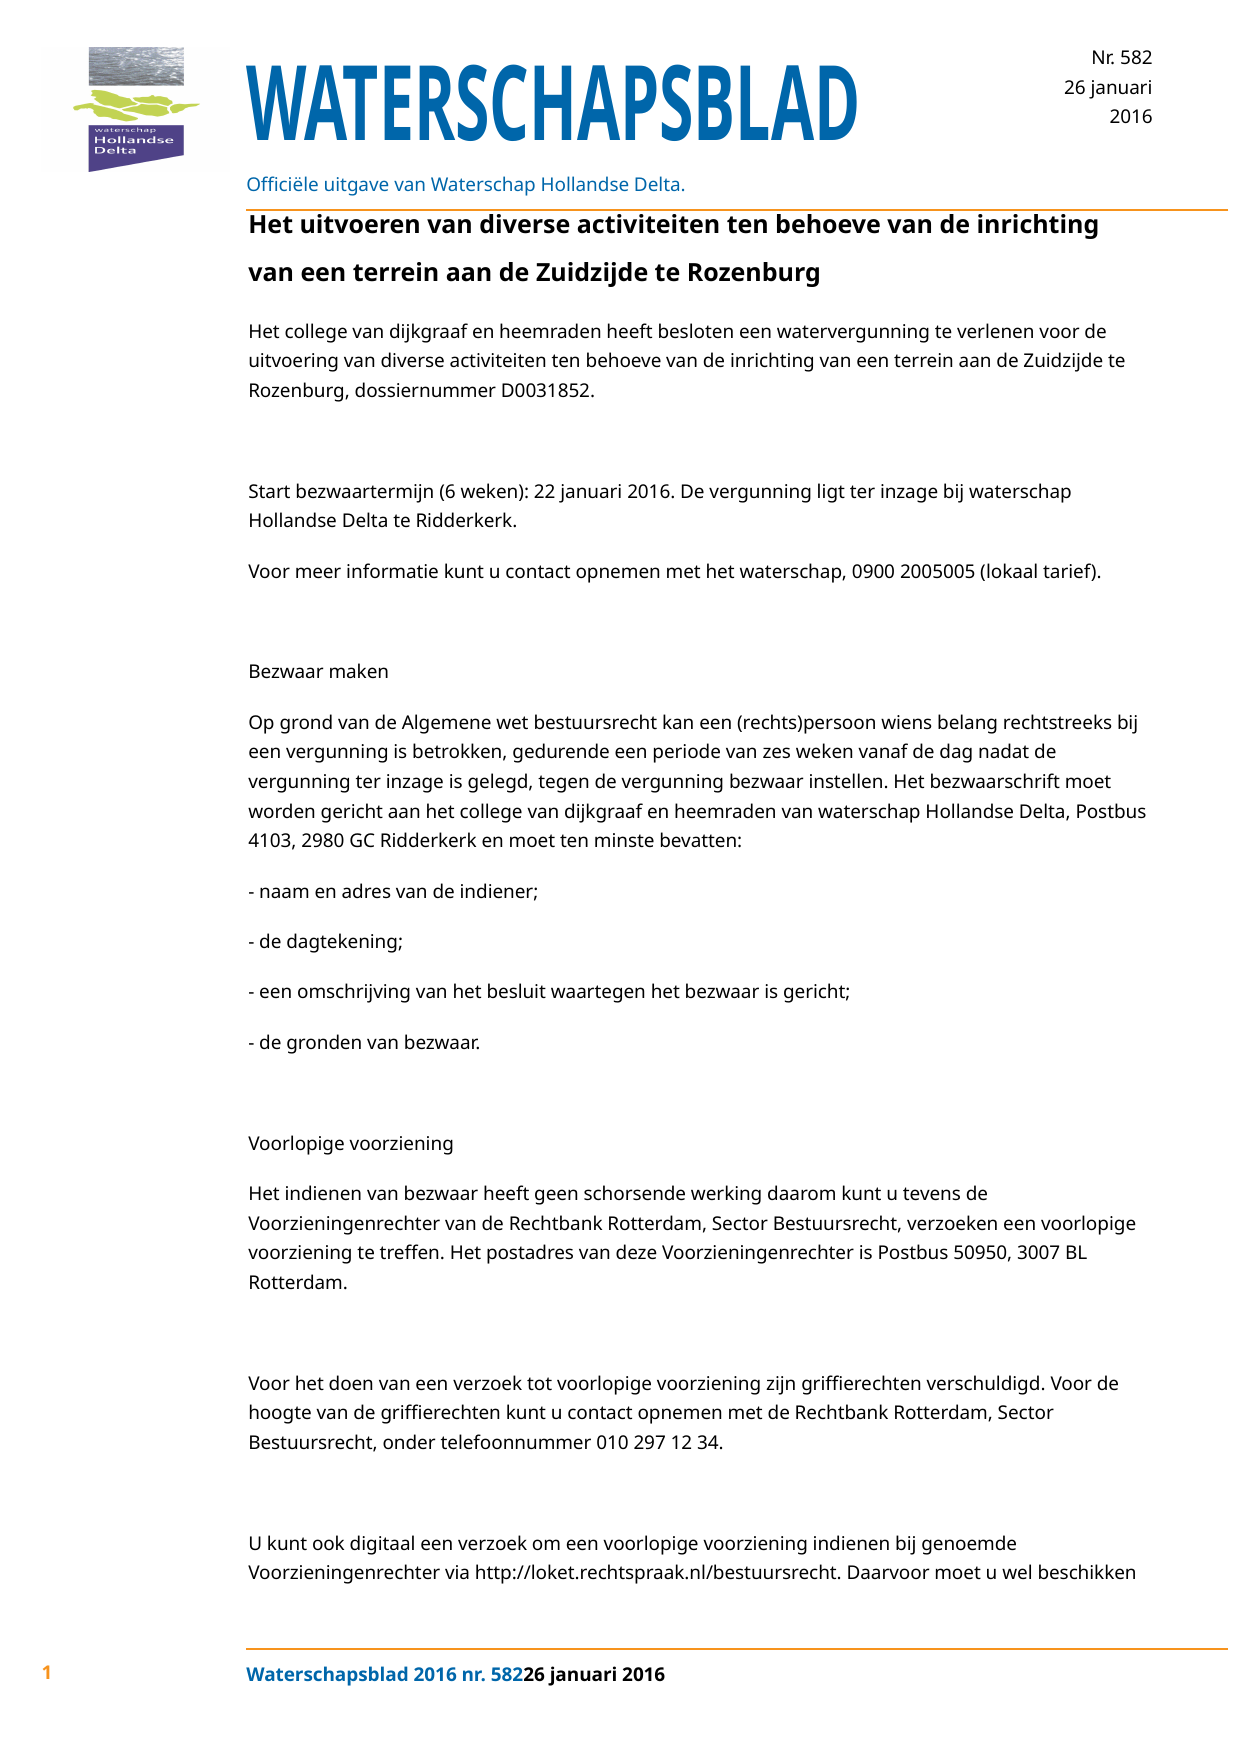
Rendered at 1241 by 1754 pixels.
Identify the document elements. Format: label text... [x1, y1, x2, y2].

text Start bezwaartermijn (6 weken): 22 januari 2016. De vergunning ligt ter inzage bij waterschap Hollandse Delta te Ridderkerk. [248, 478, 1152, 533]
text Voor het doen van een verzoek tot voorlopige voorziening zijn griffierechten verschuldigd. Voor de hoogte van de griffierechten kunt u contact opnemen met de Rechtbank Rotterdam, Sector Bestuursrecht, onder telefoonnummer 010 297 12 34. [248, 1370, 1152, 1455]
picture [41, 47, 231, 172]
text - naam en adres van de indiener; [248, 878, 1152, 904]
text - de gronden van bezwaar. [248, 1029, 1152, 1055]
text Het uitvoeren van diverse activiteiten ten behoeve van de inrichting van een terrein aan de Zuidzijde te Rozenburg [248, 211, 1152, 288]
text Op grond van de Algemene wet bestuursrecht kan een (rechts)persoon wiens belang rechtstreeks bij een vergunning is betrokken, gedurende een periode van zes weken vanaf de dag nadat de vergunning ter inzage is gelegd, tegen de vergunning bezwaar instellen. Het bezwaarschrift moet worden gericht aan het college van dijkgraaf en heemraden van waterschap Hollandse Delta, Postbus 4103, 2980 GC Ridderkerk en moet ten minste bevatten: [248, 709, 1152, 853]
text U kunt ook digitaal een verzoek om een voorlopige voorziening indienen bij genoemde Voorzieningenrechter via http://loket.rechtspraak.nl/bestuursrecht. Daarvoor moet u wel beschikken [248, 1530, 1152, 1585]
text - een omschrijving van het besluit waartegen het bezwaar is gericht; [248, 979, 1152, 1004]
text Bezwaar maken [248, 659, 1152, 684]
text Voorlopige voorziening [248, 1130, 1152, 1156]
text Het indienen van bezwaar heeft geen schorsende werking daarom kunt u tevens de Voorzieningenrechter van de Rechtbank Rotterdam, Sector Bestuursrecht, verzoeken een voorlopige voorziening te treffen. Het postadres van deze Voorzieningenrechter is Postbus 50950, 3007 BL Rotterdam. [248, 1180, 1152, 1295]
text Voor meer informatie kunt u contact opnemen met het waterschap, 0900 2005005 (lokaal tarief). [248, 558, 1152, 584]
text - de dagtekening; [248, 928, 1152, 954]
text Het college van dijkgraaf en heemraden heeft besloten een watervergunning te verlenen voor de uitvoering van diverse activiteiten ten behoeve van de inrichting van een terrein aan de Zuidzijde te Rozenburg, dossiernummer D0031852. [248, 318, 1152, 403]
